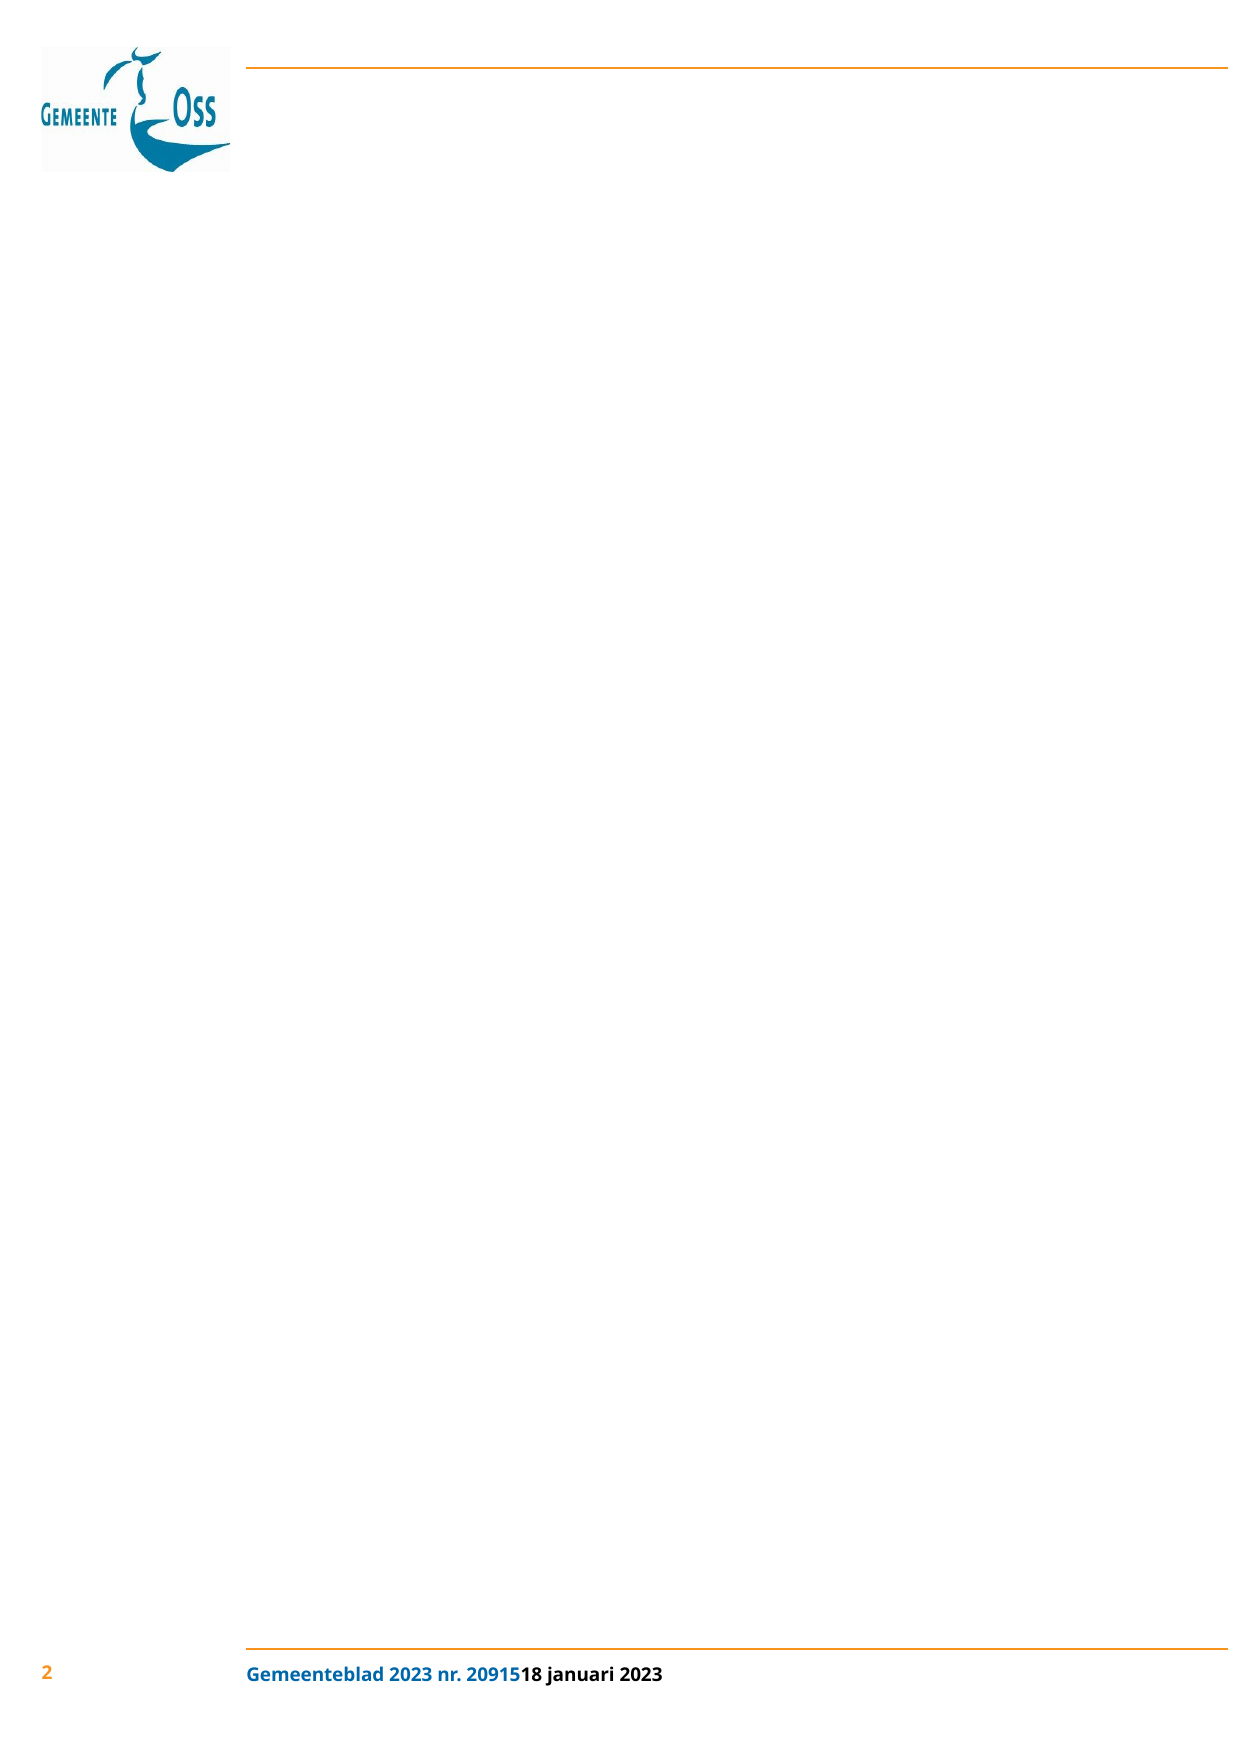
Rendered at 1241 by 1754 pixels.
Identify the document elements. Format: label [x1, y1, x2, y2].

picture [41, 47, 231, 172]
